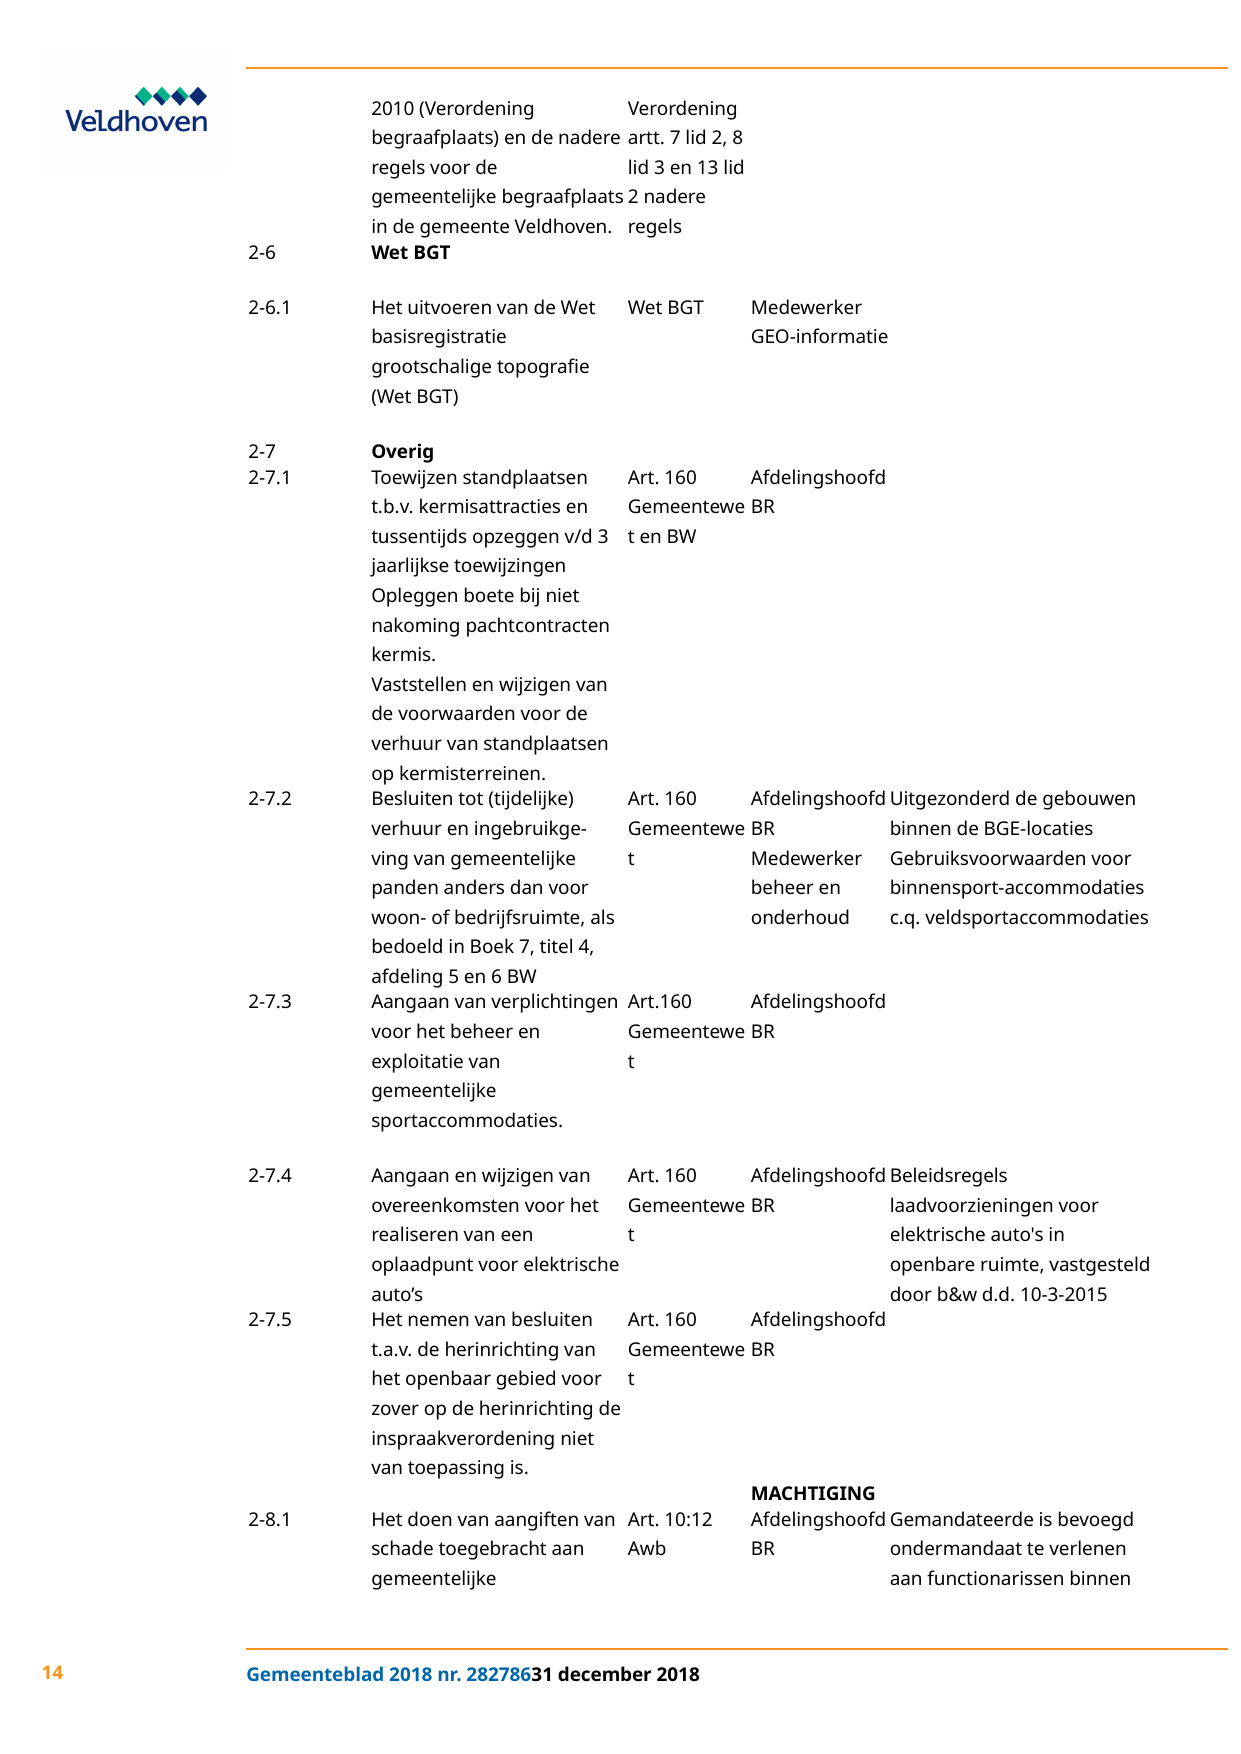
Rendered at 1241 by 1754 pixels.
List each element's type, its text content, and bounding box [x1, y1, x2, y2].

table_cell Afdelingshoofd BR [751, 989, 889, 1162]
table_cell Afdelingshoofd BR Medewerker beheer en onderhoud [751, 786, 889, 989]
table_cell Het nemen van besluiten t.a.v. de herinrichting van het openbaar gebied voor zover op de herinrichting de inspraakverordening niet van toepassing is. [371, 1306, 628, 1480]
table_cell [890, 1306, 1152, 1480]
table_cell Wet BGT [628, 294, 751, 438]
table_cell Afdelingshoofd BR [751, 1306, 889, 1480]
table_cell Medewerker GEO-informatie [751, 294, 889, 438]
table_cell [248, 1480, 751, 1506]
table_cell 2-8.1 [248, 1506, 371, 1591]
table_cell 2010 (Verordening begraafplaats) en de nadere regels voor de gemeentelijke begraafplaats in de gemeente Veldhoven. [371, 95, 628, 239]
table_cell 2-7 [248, 438, 371, 464]
table_cell Het doen van aangiften van schade toegebracht aan gemeentelijke [371, 1506, 628, 1591]
table_cell [628, 438, 751, 464]
table_cell Afdelingshoofd BR [751, 1163, 889, 1306]
table_cell [890, 464, 1152, 786]
picture [41, 47, 231, 172]
table_cell Beleidsregels laadvoorzieningen voor elektrische auto's in openbare ruimte, vastgesteld door b&w d.d. 10-3-2015 [890, 1163, 1152, 1306]
table_cell MACHTIGING [751, 1480, 889, 1506]
table_cell 2-7.5 [248, 1306, 371, 1480]
table_cell Wet BGT [371, 239, 628, 294]
table_cell Art. 10:12 Awb [628, 1506, 751, 1591]
table_cell Aangaan en wijzigen van overeenkomsten voor het realiseren van een oplaadpunt voor elektrische auto’s [371, 1163, 628, 1306]
table_cell [890, 989, 1152, 1162]
table_cell Het uitvoeren van de Wet basisregistratie grootschalige topografie (Wet BGT) [371, 294, 628, 438]
table_cell Afdelingshoofd BR [751, 464, 889, 786]
table_cell 2-7.2 [248, 786, 371, 989]
table_cell Art. 160 Gemeentewet en BW [628, 464, 751, 786]
table_cell [890, 239, 1152, 294]
table_cell [890, 1480, 1152, 1506]
table_cell Overig [371, 438, 628, 464]
table_cell Uitgezonderd de gebouwen binnen de BGE-locaties Gebruiksvoorwaarden voor binnensport-accommodaties c.q. veldsportaccommodaties [890, 786, 1152, 989]
table_cell 2-7.1 [248, 464, 371, 786]
table_cell [890, 438, 1152, 464]
table_cell Art.160 Gemeentewet [628, 989, 751, 1162]
table_cell Art. 160 Gemeentewet [628, 1163, 751, 1306]
table_cell [890, 95, 1152, 239]
table_cell [751, 95, 889, 239]
table_cell [248, 95, 371, 239]
table_cell Aangaan van verplichtingen voor het beheer en exploitatie van gemeentelijke sportaccommodaties. [371, 989, 628, 1162]
table_cell [890, 294, 1152, 438]
table_cell Art. 160 Gemeentewet [628, 1306, 751, 1480]
table_cell Gemandateerde is bevoegd ondermandaat te verlenen aan functionarissen binnen [890, 1506, 1152, 1591]
table_cell Besluiten tot (tijdelijke) verhuur en ingebruikge- ving van gemeentelijke panden anders dan voor woon- of bedrijfsruimte, als bedoeld in Boek 7, titel 4, afdeling 5 en 6 BW [371, 786, 628, 989]
table_cell Art. 160 Gemeentewet [628, 786, 751, 989]
table_cell Toewijzen standplaatsen t.b.v. kermisattracties en tussentijds opzeggen v/d 3 jaarlijkse toewijzingen Opleggen boete bij niet nakoming pachtcontracten kermis. Vaststellen en wijzigen van de voorwaarden voor de verhuur van standplaatsen op kermisterreinen. [371, 464, 628, 786]
table_cell 2-6.1 [248, 294, 371, 438]
table_cell [628, 239, 889, 294]
table_cell [751, 438, 889, 464]
table_cell 2-6 [248, 239, 371, 294]
table_cell Verordening artt. 7 lid 2, 8 lid 3 en 13 lid 2 nadere regels [628, 95, 751, 239]
table_cell Afdelingshoofd BR [751, 1506, 889, 1591]
table_cell 2-7.3 [248, 989, 371, 1162]
table_cell 2-7.4 [248, 1163, 371, 1306]
